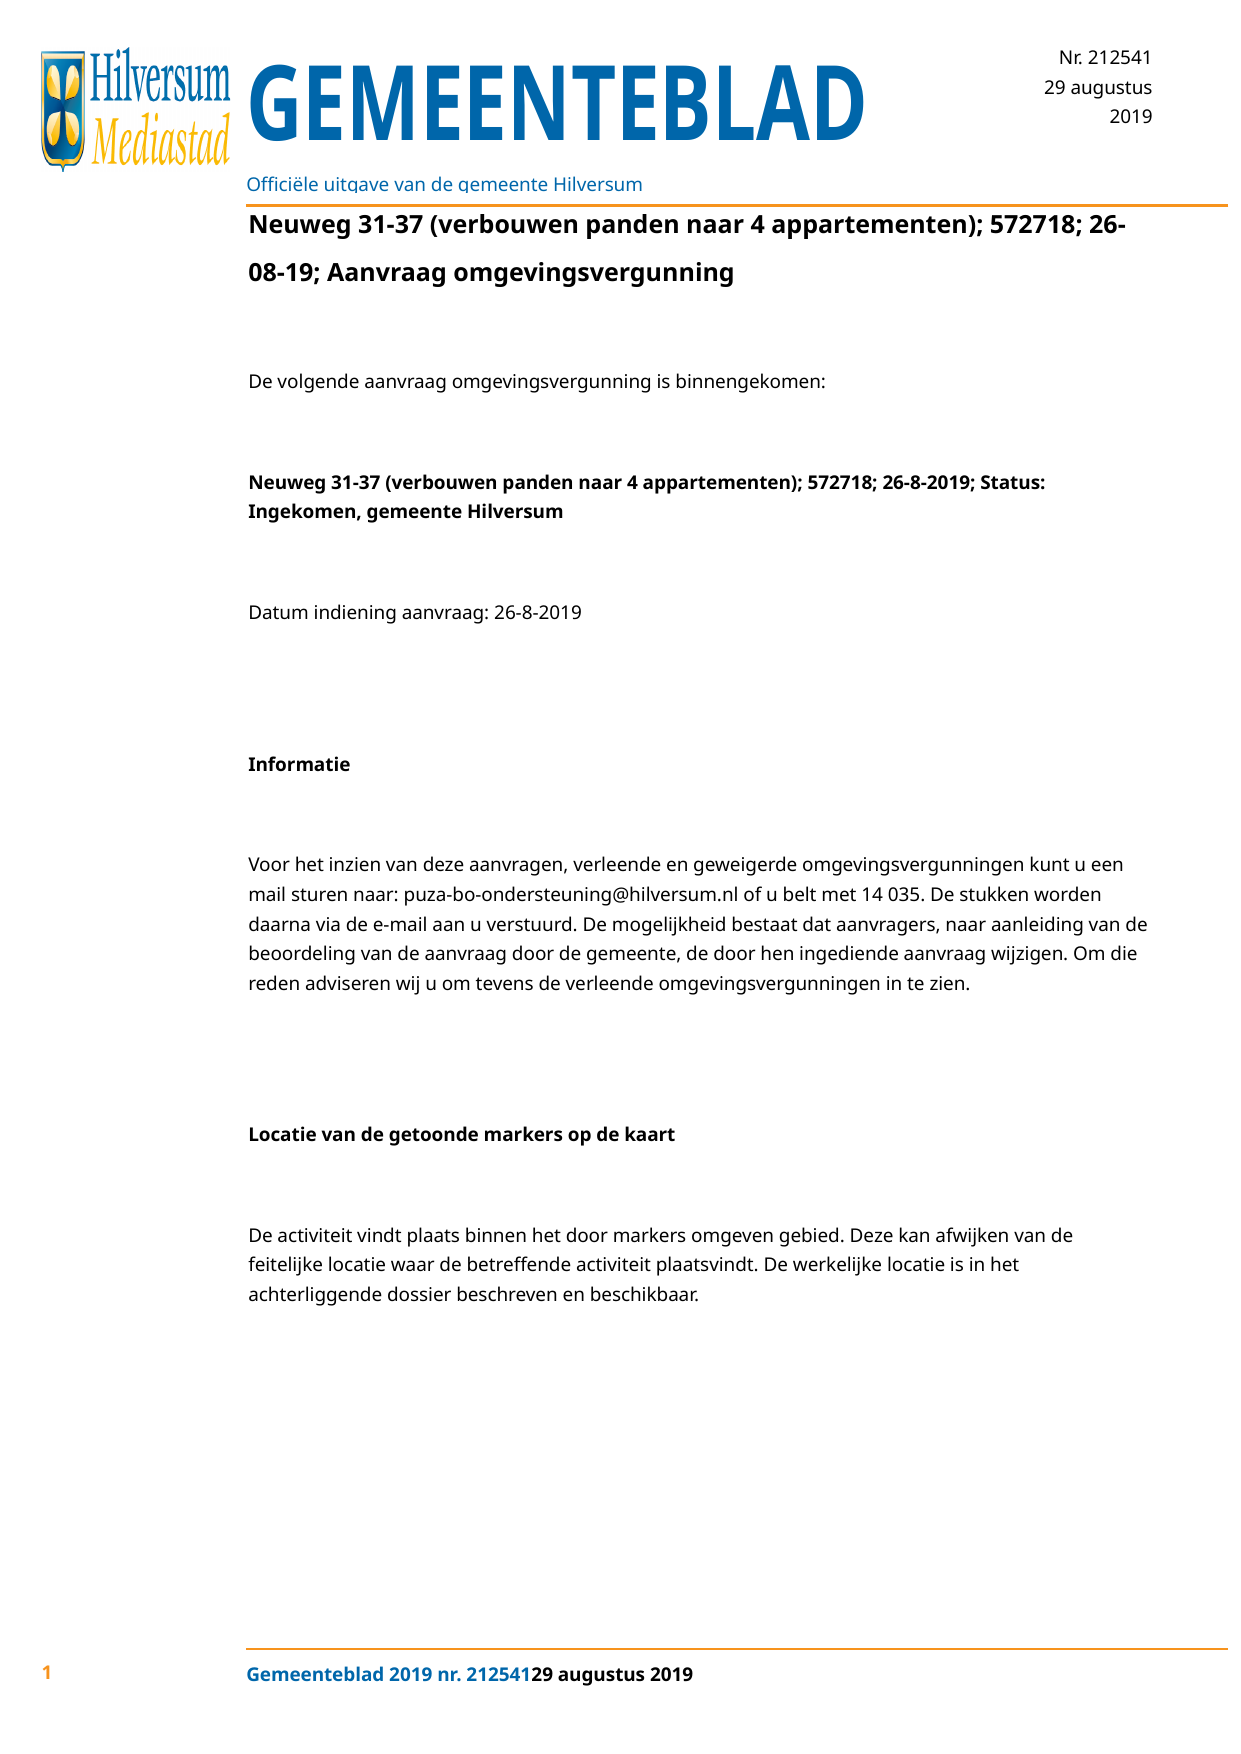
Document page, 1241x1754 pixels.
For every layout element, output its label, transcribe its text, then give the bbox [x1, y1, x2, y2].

text Neuweg 31-37 (verbouwen panden naar 4 appartementen); 572718; 26-08-19; Aanvraag omgevingsvergunning [248, 207, 1152, 288]
text De activiteit vindt plaats binnen het door markers omgeven gebied. Deze kan afwijken van de feitelijke locatie waar de betreffende activiteit plaatsvindt. De werkelijke locatie is in het achterliggende dossier beschreven en beschikbaar. [248, 1222, 1152, 1307]
picture [41, 47, 231, 172]
text Voor het inzien van deze aanvragen, verleende en geweigerde omgevingsvergunningen kunt u een mail sturen naar: puza-bo-ondersteuning@hilversum.nl of u belt met 14 035. De stukken worden daarna via de e-mail aan u verstuurd. De mogelijkheid bestaat dat aanvragers, naar aanleiding van de beoordeling van de aanvraag door de gemeente, de door hen ingediende aanvraag wijzigen. Om die reden adviseren wij u om tevens de verleende omgevingsvergunningen in te zien. [248, 852, 1152, 996]
text Informatie [248, 751, 1152, 777]
text De volgende aanvraag omgevingsvergunning is binnengekomen: [248, 368, 1152, 394]
text Locatie van de getoonde markers op de kaart [248, 1121, 1152, 1147]
text Datum indiening aanvraag: 26-8-2019 [248, 599, 1152, 625]
text Neuweg 31-37 (verbouwen panden naar 4 appartementen); 572718; 26-8-2019; Status: Ingekomen, gemeente Hilversum [248, 469, 1152, 524]
